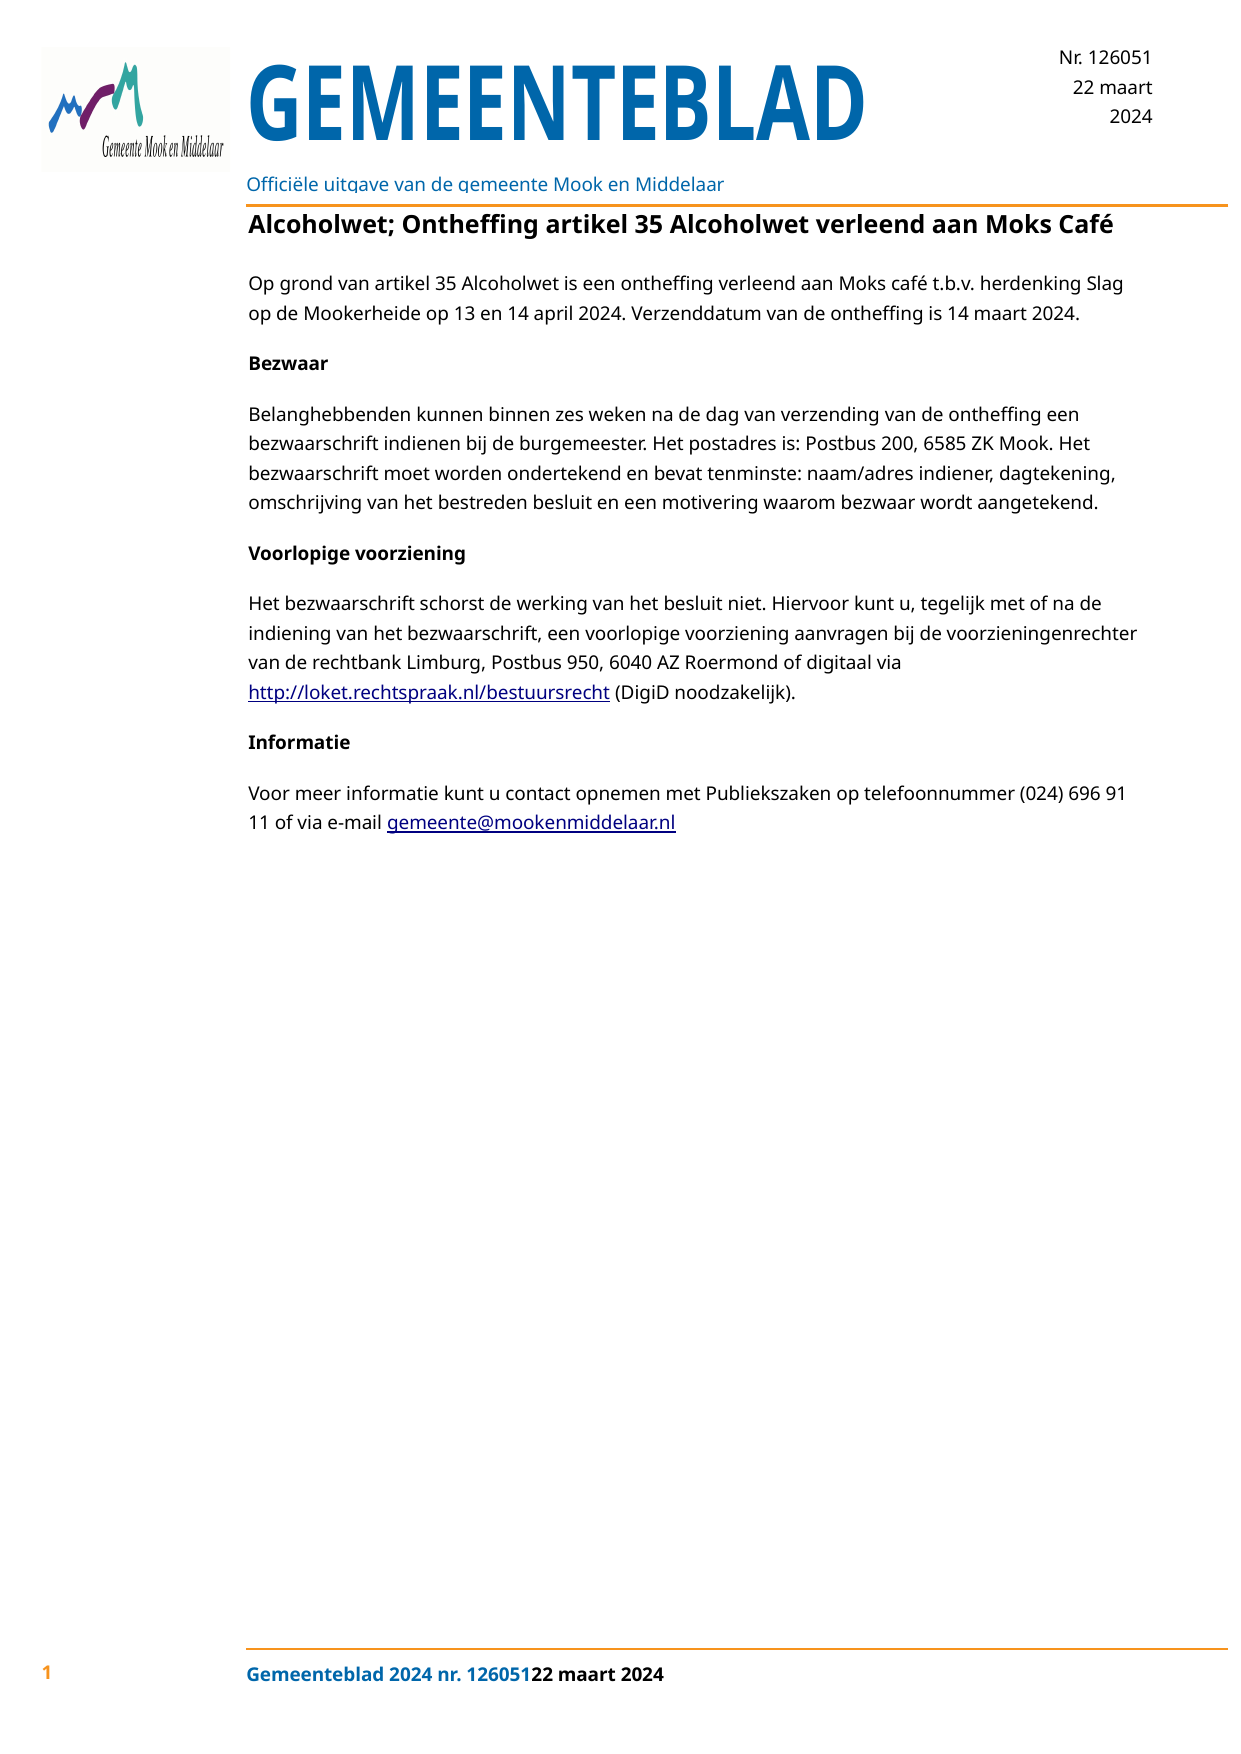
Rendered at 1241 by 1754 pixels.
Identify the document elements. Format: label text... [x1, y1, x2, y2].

picture [41, 47, 231, 172]
text Belanghebbenden kunnen binnen zes weken na de dag van verzending van de ontheffing een bezwaarschrift indienen bij de burgemeester. Het postadres is: Postbus 200, 6585 ZK Mook. Het bezwaarschrift moet worden ondertekend en bevat tenminste: naam/adres indiener, dagtekening, omschrijving van het bestreden besluit en een motivering waarom bezwaar wordt aangetekend. [248, 401, 1152, 515]
text Bezwaar [248, 350, 1152, 376]
text Voor meer informatie kunt u contact opnemen met Publiekszaken op telefoonnummer (024) 696 91 11 of via e-mail gemeente@mookenmiddelaar.nl [248, 780, 1152, 835]
text Alcoholwet; Ontheffing artikel 35 Alcoholwet verleend aan Moks Café [248, 207, 1152, 241]
text Voorlopige voorziening [248, 540, 1152, 566]
text Het bezwaarschrift schorst de werking van het besluit niet. Hiervoor kunt u, tegelijk met of na de indiening van het bezwaarschrift, een voorlopige voorziening aanvragen bij de voorzieningenrechter van de rechtbank Limburg, Postbus 950, 6040 AZ Roermond of digitaal via http://loket.rechtspraak.nl/bestuursrecht (DigiD noodzakelijk). [248, 590, 1152, 705]
text Informatie [248, 729, 1152, 755]
text Op grond van artikel 35 Alcoholwet is een ontheffing verleend aan Moks café t.b.v. herdenking Slag op de Mookerheide op 13 en 14 april 2024. Verzenddatum van de ontheffing is 14 maart 2024. [248, 270, 1152, 326]
